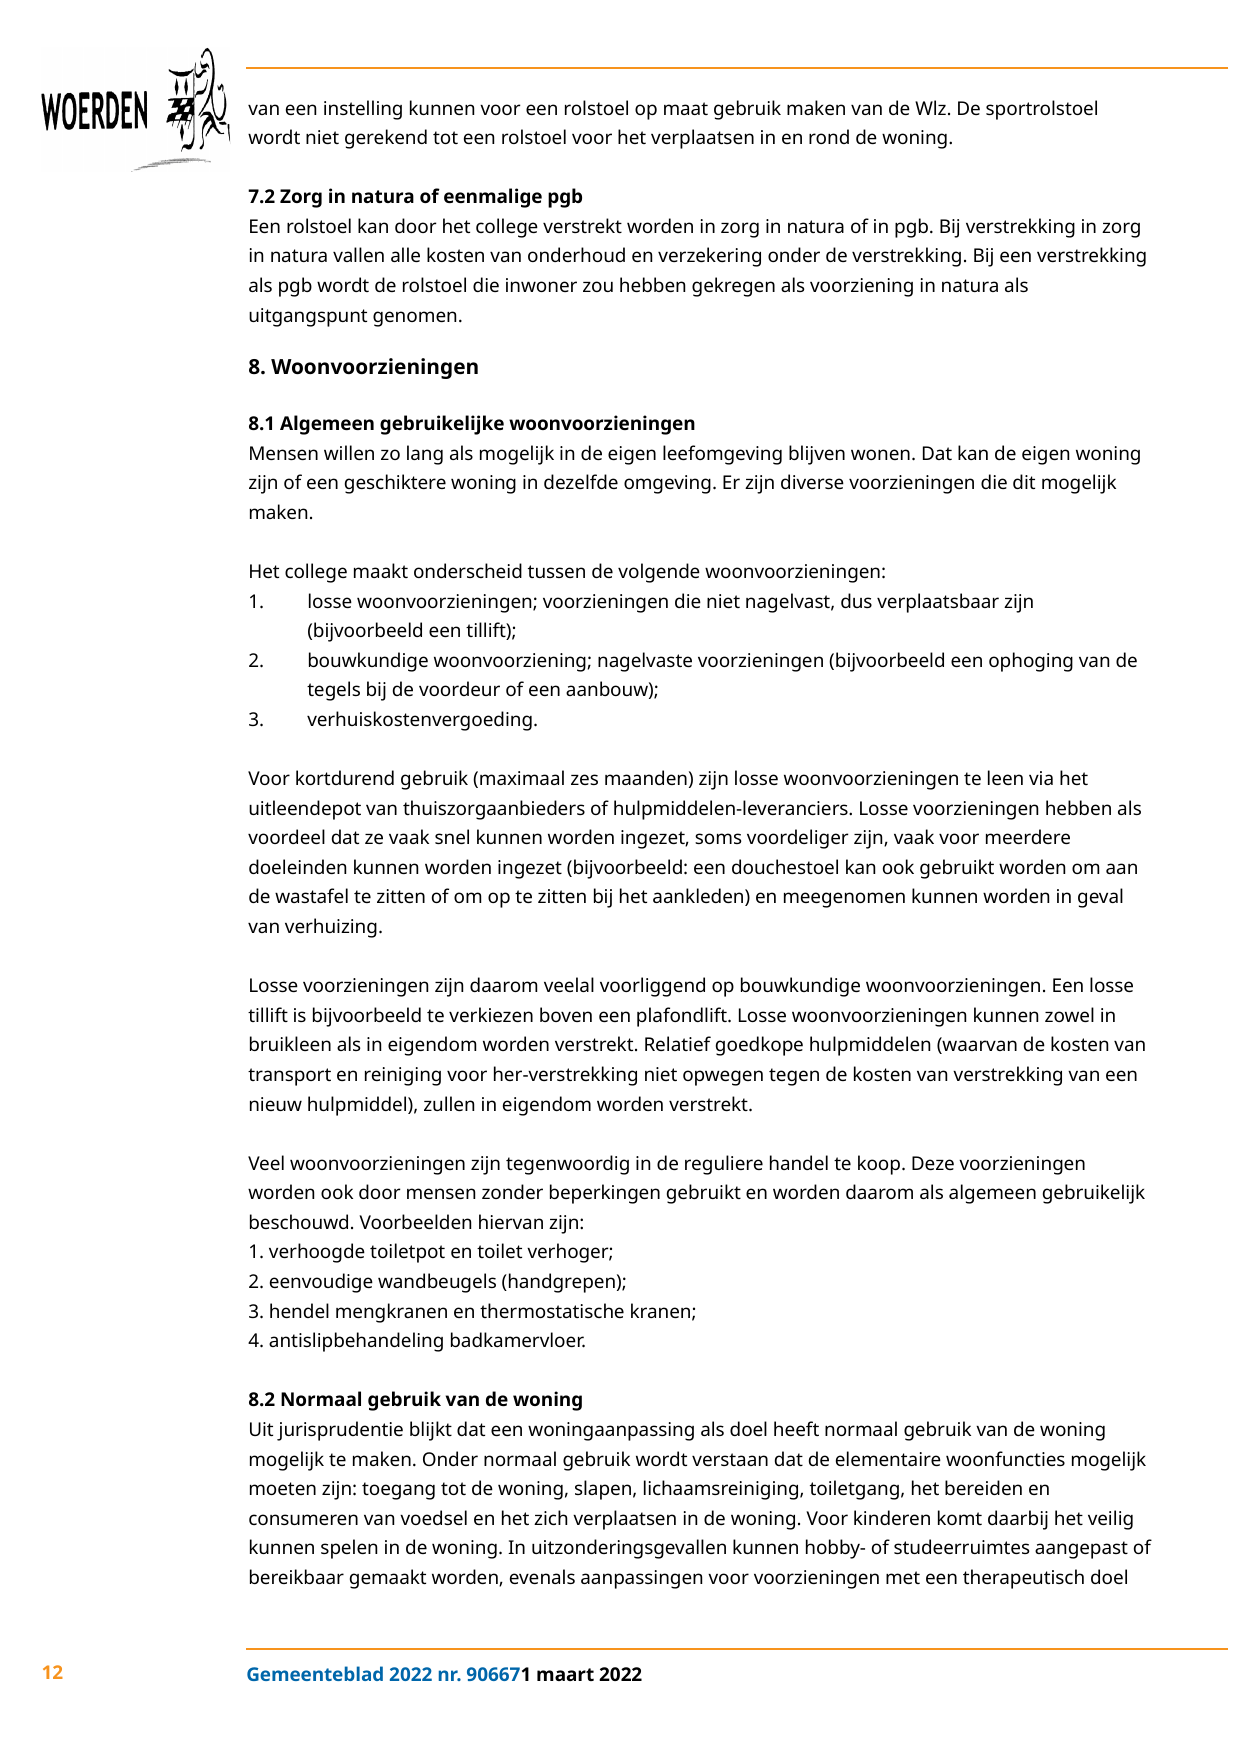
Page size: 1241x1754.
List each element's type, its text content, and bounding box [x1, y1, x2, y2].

text 7.2 Zorg in natura of eenmalige pgb [248, 183, 1152, 209]
text 8. Woonvoorzieningen [248, 352, 1152, 381]
text 8.1 Algemeen gebruikelijke woonvoorzieningen [248, 410, 1152, 436]
text 3. hendel mengkranen en thermostatische kranen; [248, 1298, 1152, 1323]
text Uit jurisprudentie blijkt dat een woningaanpassing als doel heeft normaal gebruik van de woning mogelijk te maken. Onder normaal gebruik wordt verstaan dat de elementaire woonfuncties mogelijk moeten zijn: toegang tot de woning, slapen, lichaamsreiniging, toiletgang, het bereiden en consumeren van voedsel en het zich verplaatsen in de woning. Voor kinderen komt daarbij het veilig kunnen spelen in de woning. In uitzonderingsgevallen kunnen hobby- of studeerruimtes aangepast of bereikbaar gemaakt worden, evenals aanpassingen voor voorzieningen met een therapeutisch doel [248, 1416, 1152, 1590]
list verhuiskostenvergoeding. [248, 706, 1152, 732]
picture [41, 47, 231, 172]
text Mensen willen zo lang als mogelijk in de eigen leefomgeving blijven wonen. Dat kan de eigen woning zijn of een geschiktere woning in dezelfde omgeving. Er zijn diverse voorzieningen die dit mogelijk maken. [248, 440, 1152, 525]
list losse woonvoorzieningen; voorzieningen die niet nagelvast, dus verplaatsbaar zijn (bijvoorbeeld een tillift); [248, 588, 1152, 643]
text Een rolstoel kan door het college verstrekt worden in zorg in natura of in pgb. Bij verstrekking in zorg in natura vallen alle kosten van onderhoud en verzekering onder de verstrekking. Bij een verstrekking als pgb wordt de rolstoel die inwoner zou hebben gekregen als voorziening in natura als uitgangspunt genomen. [248, 213, 1152, 328]
text Veel woonvoorzieningen zijn tegenwoordig in de reguliere handel te koop. Deze voorzieningen worden ook door mensen zonder beperkingen gebruikt en worden daarom als algemeen gebruikelijk beschouwd. Voorbeelden hiervan zijn: [248, 1150, 1152, 1235]
text Het college maakt onderscheid tussen de volgende woonvoorzieningen: [248, 558, 1152, 584]
text Voor kortdurend gebruik (maximaal zes maanden) zijn losse woonvoorzieningen te leen via het uitleendepot van thuiszorgaanbieders of hulpmiddelen-leveranciers. Losse voorzieningen hebben als voordeel dat ze vaak snel kunnen worden ingezet, soms voordeliger zijn, vaak voor meerdere doeleinden kunnen worden ingezet (bijvoorbeeld: een douchestoel kan ook gebruikt worden om aan de wastafel te zitten of om op te zitten bij het aankleden) en meegenomen kunnen worden in geval van verhuizing. [248, 765, 1152, 939]
text van een instelling kunnen voor een rolstoel op maat gebruik maken van de Wlz. De sportrolstoel wordt niet gerekend tot een rolstoel voor het verplaatsen in en rond de woning. [248, 95, 1152, 150]
list bouwkundige woonvoorziening; nagelvaste voorzieningen (bijvoorbeeld een ophoging van de tegels bij de voordeur of een aanbouw); [248, 647, 1152, 702]
text Losse voorzieningen zijn daarom veelal voorliggend op bouwkundige woonvoorzieningen. Een losse tillift is bijvoorbeeld te verkiezen boven een plafondlift. Losse woonvoorzieningen kunnen zowel in bruikleen als in eigendom worden verstrekt. Relatief goedkope hulpmiddelen (waarvan de kosten van transport en reiniging voor her-verstrekking niet opwegen tegen de kosten van verstrekking van een nieuw hulpmiddel), zullen in eigendom worden verstrekt. [248, 972, 1152, 1116]
text 1. verhoogde toiletpot en toilet verhoger; [248, 1239, 1152, 1264]
text 4. antislipbehandeling badkamervloer. [248, 1327, 1152, 1353]
text 8.2 Normaal gebruik van de woning [248, 1387, 1152, 1412]
text 2. eenvoudige wandbeugels (handgrepen); [248, 1268, 1152, 1294]
